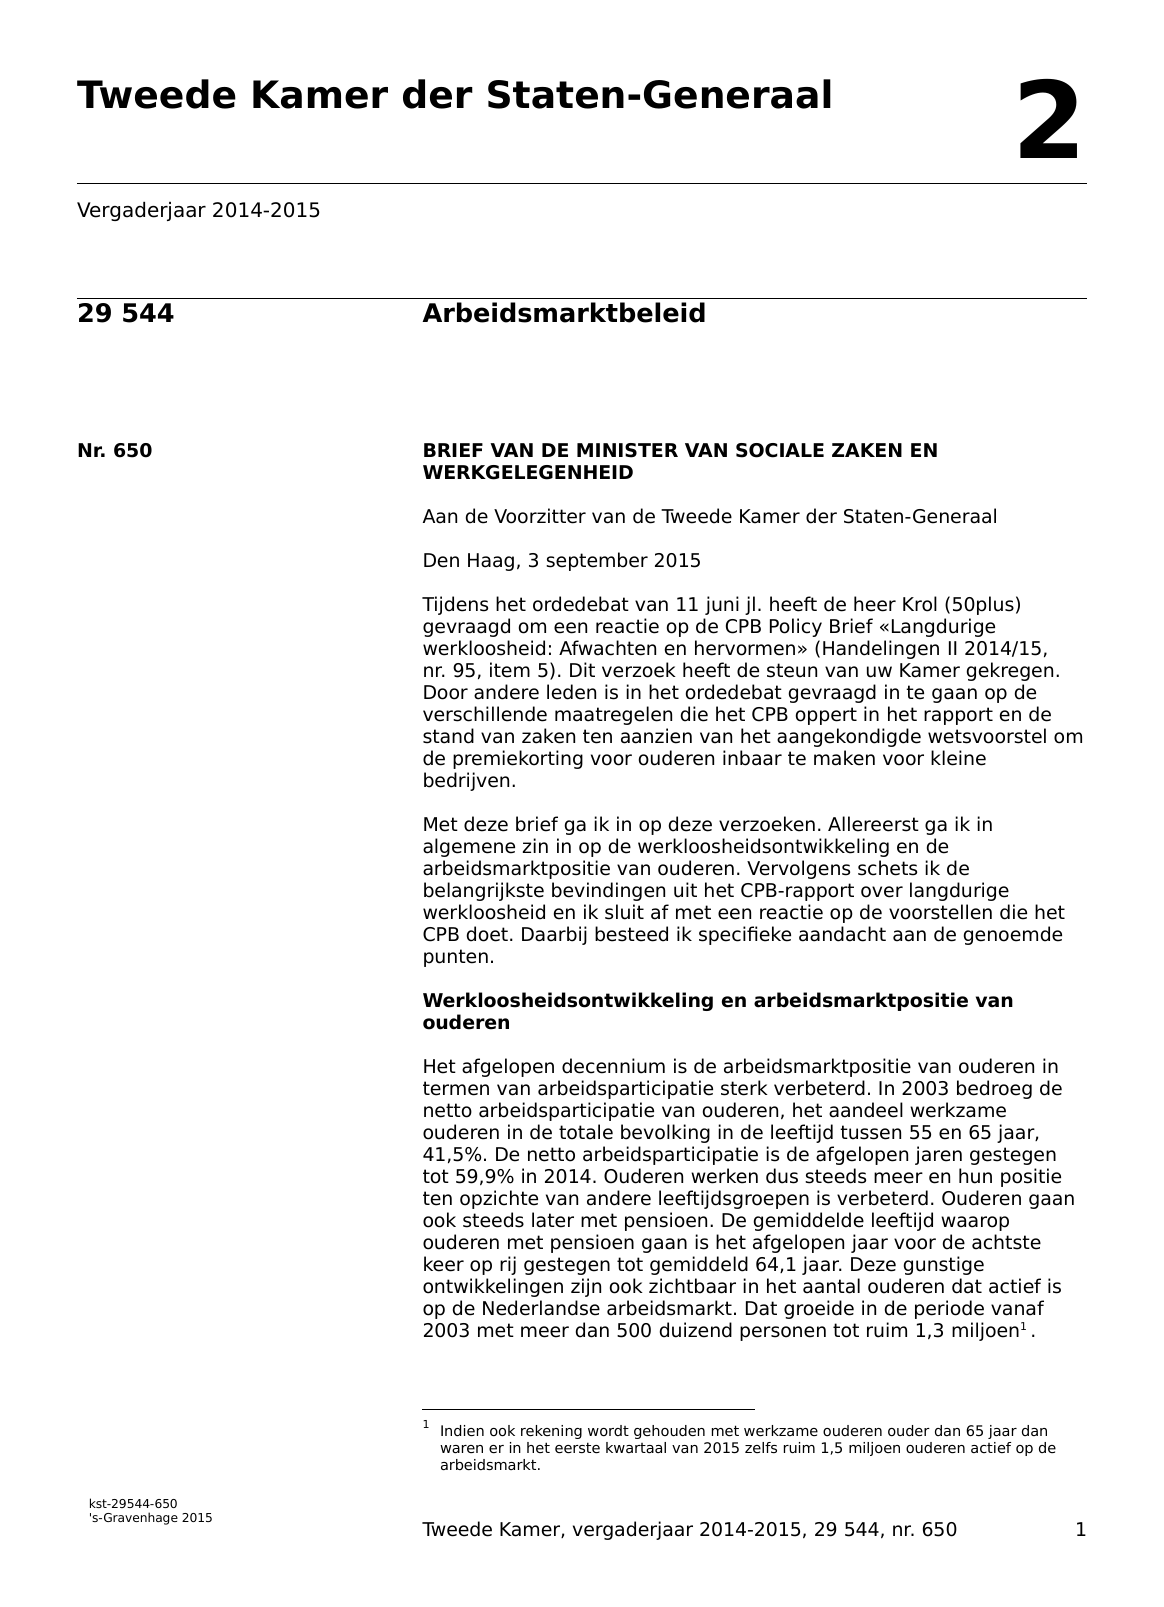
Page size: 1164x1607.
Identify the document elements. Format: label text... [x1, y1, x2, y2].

table_header 2 [886, 59, 1087, 183]
text Den Haag, 3 september 2015 [422, 550, 1087, 572]
text Indien ook rekening wordt gehouden met werkzame ouderen ouder dan 65 jaar dan waren er in het eerste kwartaal van 2015 zelfs ruim 1,5 miljoen ouderen actief op de arbeidsmarkt. [422, 1418, 1087, 1474]
subtitle Werkloosheidsontwikkeling en arbeidsmarktpositie van ouderen [422, 990, 1087, 1034]
text kst-29544-650 [88, 1497, 323, 1511]
text Het afgelopen decennium is de arbeidsmarktpositie van ouderen in termen van arbeidsparticipatie sterk verbeterd. In 2003 bedroeg de netto arbeidsparticipatie van ouderen, het aandeel werkzame ouderen in de totale bevolking in de leeftijd tussen 55 en 65 jaar, 41,5%. De netto arbeidsparticipatie is de afgelopen jaren gestegen tot 59,9% in 2014. Ouderen werken dus steeds meer en hun positie ten opzichte van andere leeftijdsgroepen is verbeterd. Ouderen gaan ook steeds later met pensioen. De gemiddelde leeftijd waarop ouderen met pensioen gaan is het afgelopen jaar voor de achtste keer op rij gestegen tot gemiddeld 64,1 jaar. Deze gunstige ontwikkelingen zijn ook zichtbaar in het aantal ouderen dat actief is op de Nederlandse arbeidsmarkt. Dat groeide in de periode vanaf 2003 met meer dan 500 duizend personen tot ruim 1,3 miljoen. [422, 1056, 1087, 1342]
subtitle Nr. 650 BRIEF VAN DE MINISTER VAN SOCIALE ZAKEN EN WERKGELEGENHEID [77, 440, 1087, 484]
subtitle 29 544 Arbeidsmarktbeleid [77, 299, 1087, 329]
text 's-Gravenhage 2015 [88, 1511, 323, 1525]
table_header Tweede Kamer der Staten-Generaal [77, 59, 886, 183]
table_cell Vergaderjaar 2014-2015 [77, 184, 1087, 298]
text Aan de Voorzitter van de Tweede Kamer der Staten-Generaal [422, 506, 1087, 528]
text Tijdens het ordedebat van 11 juni jl. heeft de heer Krol (50plus) gevraagd om een reactie op de CPB Policy Brief «Langdurige werkloosheid: Afwachten en hervormen» (Handelingen II 2014/15, nr. 95, item 5). Dit verzoek heeft de steun van uw Kamer gekregen. Door andere leden is in het ordedebat gevraagd in te gaan op de verschillende maatregelen die het CPB oppert in het rapport en de stand van zaken ten aanzien van het aangekondigde wetsvoorstel om de premiekorting voor ouderen inbaar te maken voor kleine bedrijven. [422, 594, 1087, 792]
text Met deze brief ga ik in op deze verzoeken. Allereerst ga ik in algemene zin in op de werkloosheidsontwikkeling en de arbeidsmarktpositie van ouderen. Vervolgens schets ik de belangrijkste bevindingen uit het CPB-rapport over langdurige werkloosheid en ik sluit af met een reactie op de voorstellen die het CPB doet. Daarbij besteed ik specifieke aandacht aan de genoemde punten. [422, 814, 1087, 968]
